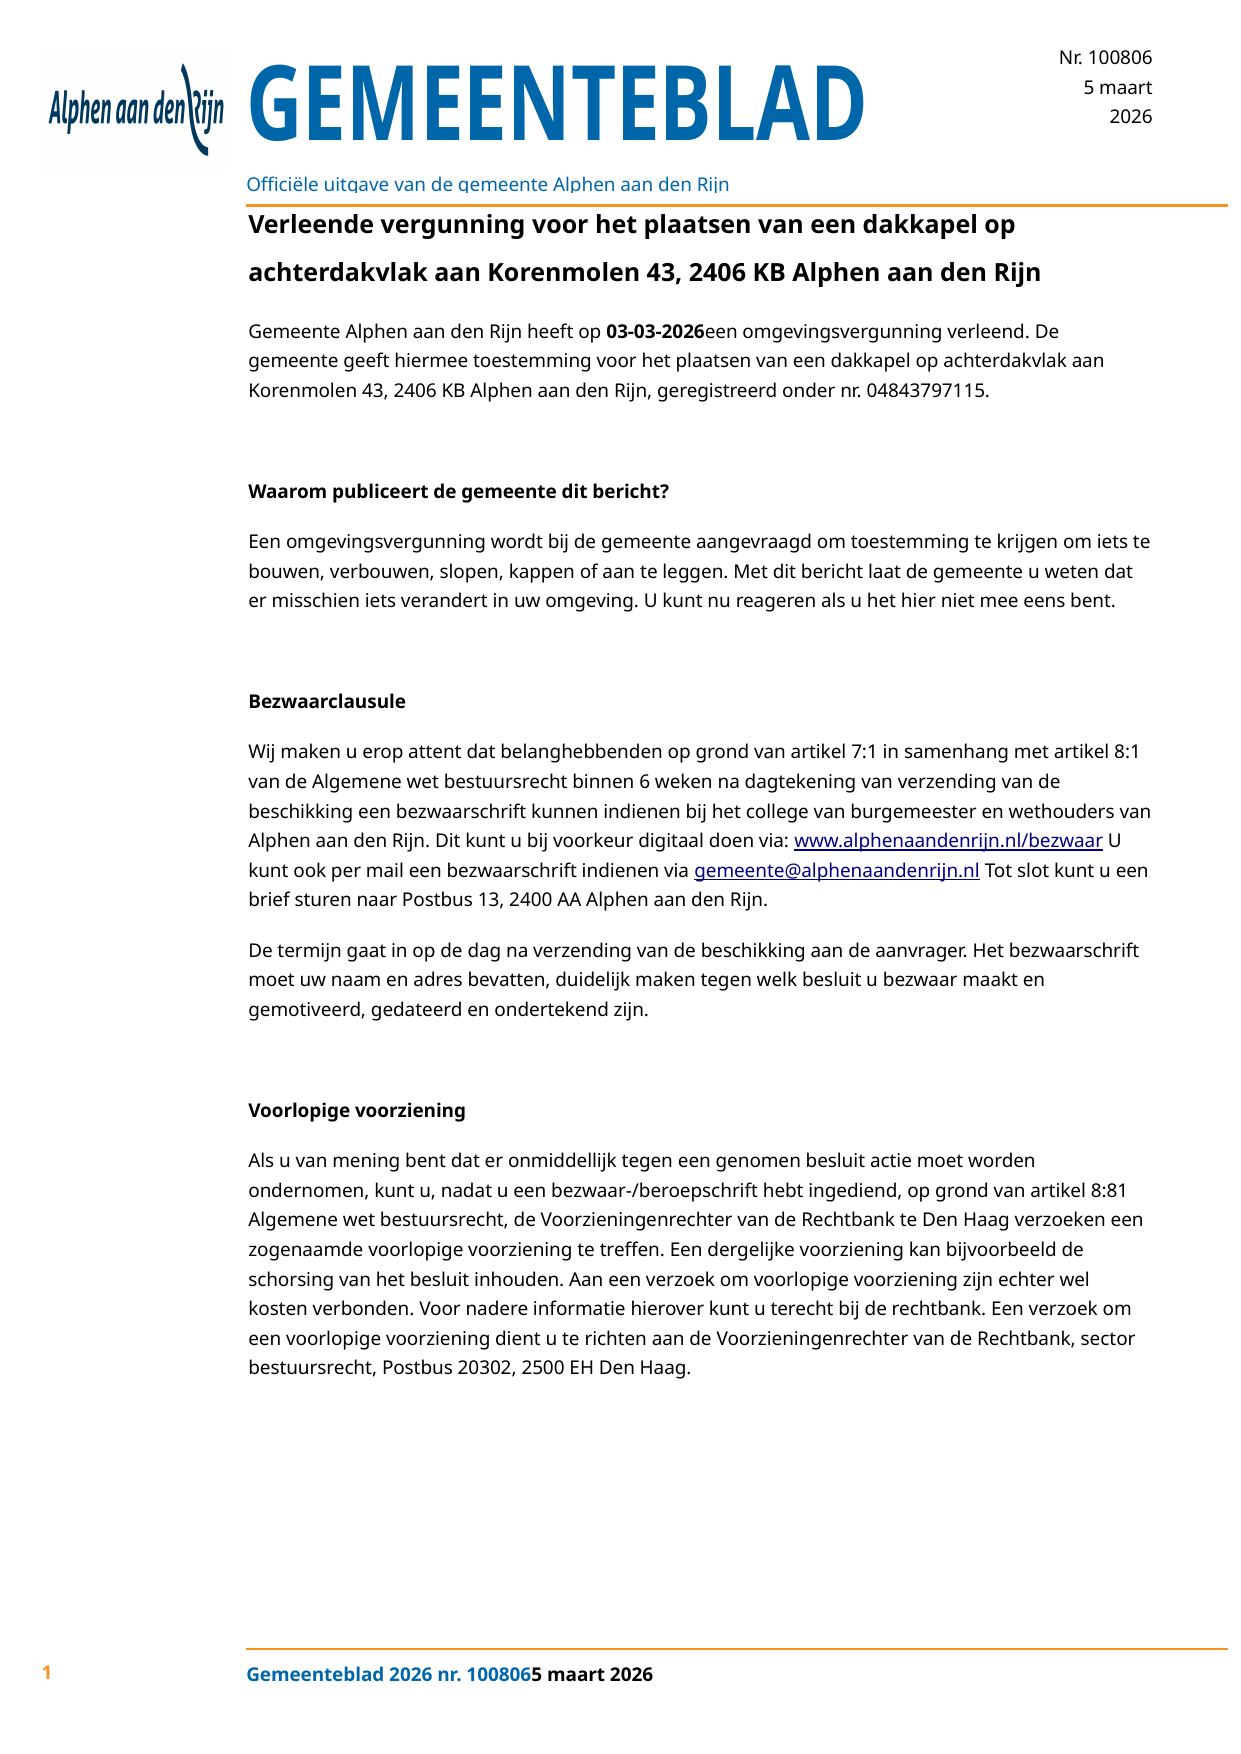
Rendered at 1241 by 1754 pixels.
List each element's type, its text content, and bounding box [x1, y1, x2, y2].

text Waarom publiceert de gemeente dit bericht? [248, 478, 1152, 504]
text Gemeente Alphen aan den Rijn heeft op 03-03-2026een omgevingsvergunning verleend. De gemeente geeft hiermee toestemming voor het plaatsen van een dakkapel op achterdakvlak aan Korenmolen 43, 2406 KB Alphen aan den Rijn, geregistreerd onder nr. 04843797115. [248, 318, 1152, 403]
text De termijn gaat in op de dag na verzending van de beschikking aan de aanvrager. Het bezwaarschrift moet uw naam en adres bevatten, duidelijk maken tegen welk besluit u bezwaar maakt en gemotiveerd, gedateerd en ondertekend zijn. [248, 937, 1152, 1022]
text Als u van mening bent dat er onmiddellijk tegen een genomen besluit actie moet worden ondernomen, kunt u, nadat u een bezwaar-/beroepschrift hebt ingediend, op grond van artikel 8:81 Algemene wet bestuursrecht, de Voorzieningenrechter van de Rechtbank te Den Haag verzoeken een zogenaamde voorlopige voorziening te treffen. Een dergelijke voorziening kan bijvoorbeeld de schorsing van het besluit inhouden. Aan een verzoek om voorlopige voorziening zijn echter wel kosten verbonden. Voor nadere informatie hierover kunt u terecht bij de rechtbank. Een verzoek om een voorlopige voorziening dient u te richten aan de Voorzieningenrechter van de Rechtbank, sector bestuursrecht, Postbus 20302, 2500 EH Den Haag. [248, 1147, 1152, 1380]
text Verleende vergunning voor het plaatsen van een dakkapel op achterdakvlak aan Korenmolen 43, 2406 KB Alphen aan den Rijn [248, 207, 1152, 288]
text Voorlopige voorziening [248, 1097, 1152, 1123]
picture [41, 47, 231, 172]
text Een omgevingsvergunning wordt bij de gemeente aangevraagd om toestemming te krijgen om iets te bouwen, verbouwen, slopen, kappen of aan te leggen. Met dit bericht laat de gemeente u weten dat er misschien iets verandert in uw omgeving. U kunt nu reageren als u het hier niet mee eens bent. [248, 528, 1152, 613]
text Wij maken u erop attent dat belanghebbenden op grond van artikel 7:1 in samenhang met artikel 8:1 van de Algemene wet bestuursrecht binnen 6 weken na dagtekening van verzending van de beschikking een bezwaarschrift kunnen indienen bij het college van burgemeester en wethouders van Alphen aan den Rijn. Dit kunt u bij voorkeur digitaal doen via: www.alphenaandenrijn.nl/bezwaar U kunt ook per mail een bezwaarschrift indienen via gemeente@alphenaandenrijn.nl Tot slot kunt u een brief sturen naar Postbus 13, 2400 AA Alphen aan den Rijn. [248, 739, 1152, 912]
text Bezwaarclausule [248, 688, 1152, 714]
